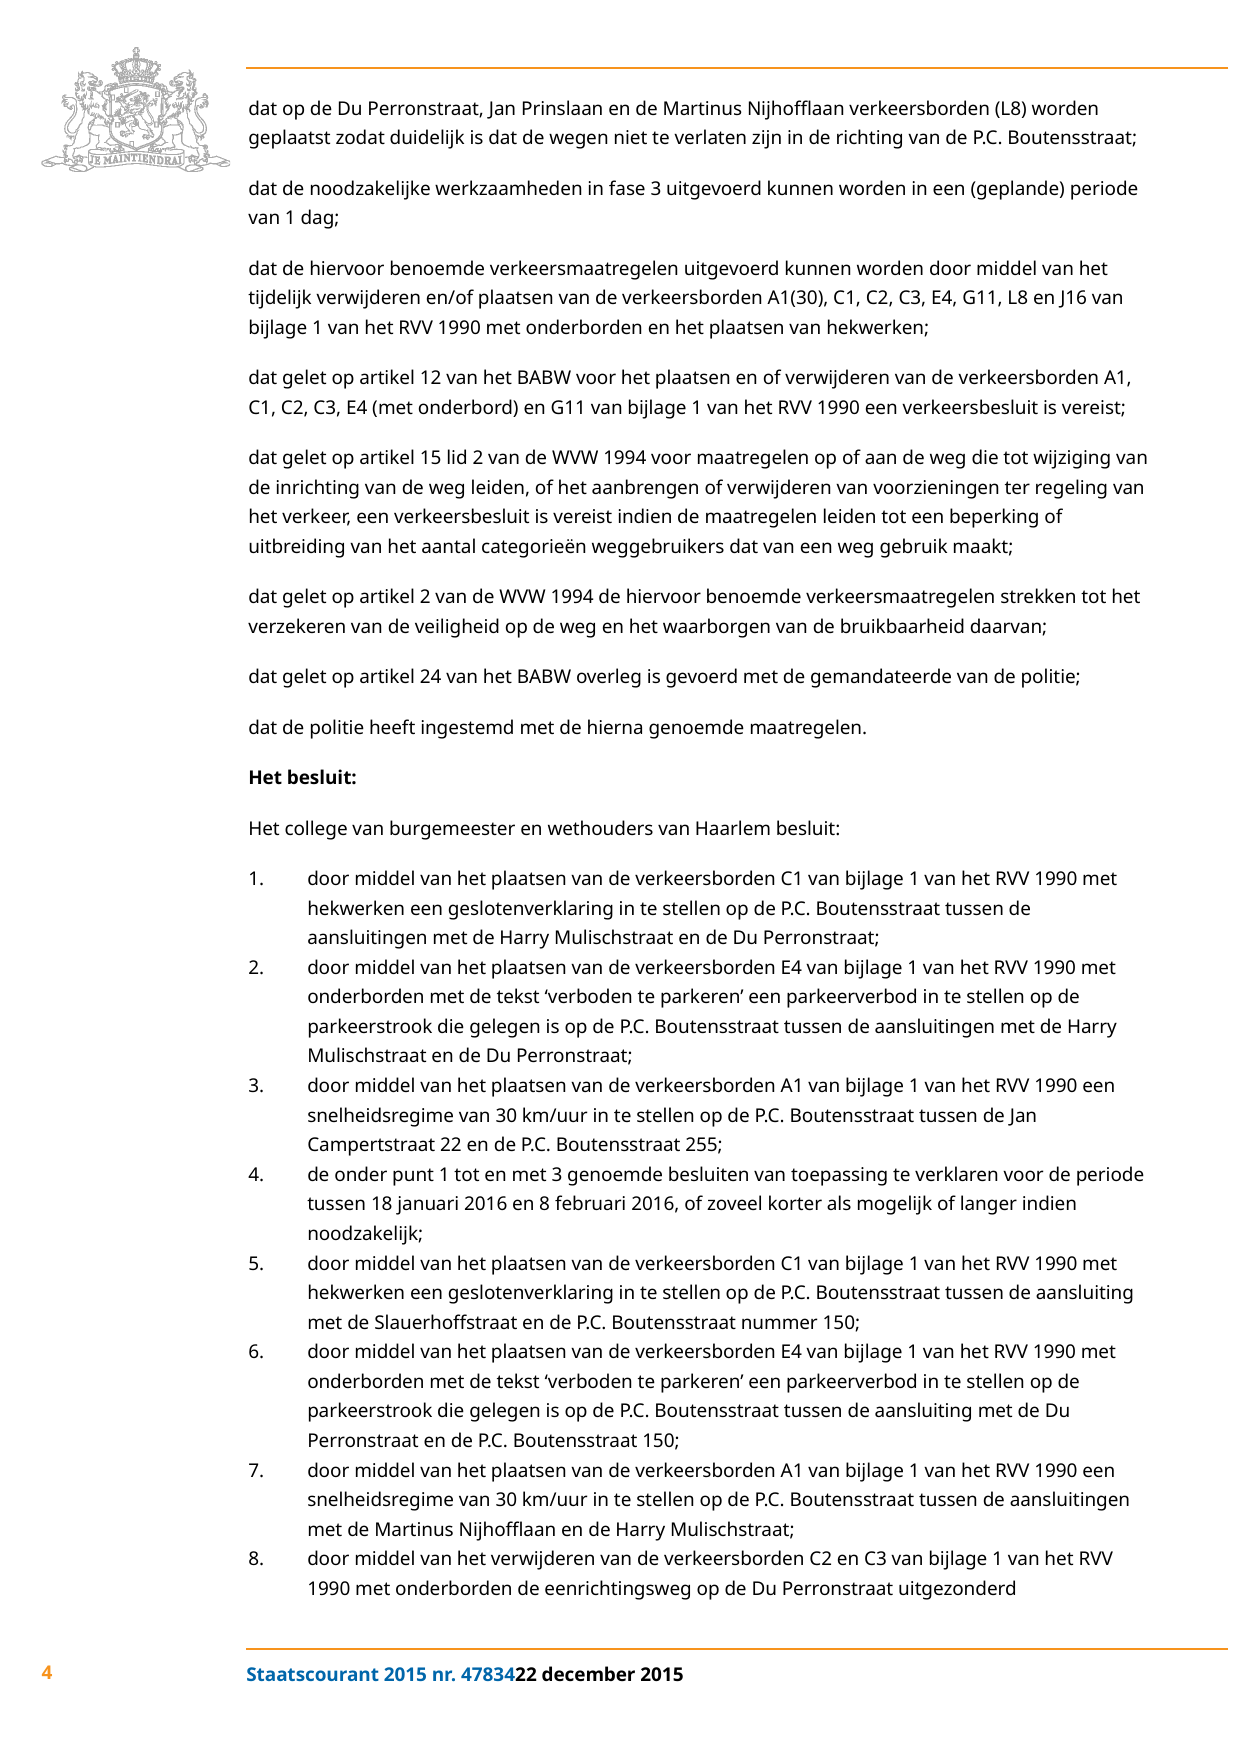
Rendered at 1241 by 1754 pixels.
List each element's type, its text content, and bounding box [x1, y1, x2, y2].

text dat op de Du Perronstraat, Jan Prinslaan en de Martinus Nijhofflaan verkeersborden (L8) worden geplaatst zodat duidelijk is dat de wegen niet te verlaten zijn in de richting van de P.C. Boutensstraat; [248, 95, 1152, 150]
text dat gelet op artikel 24 van het BABW overleg is gevoerd met de gemandateerde van de politie; [248, 663, 1152, 689]
picture [41, 47, 231, 172]
list de onder punt 1 tot en met 3 genoemde besluiten van toepassing te verklaren voor de periode tussen 18 januari 2016 en 8 februari 2016, of zoveel korter als mogelijk of langer indien noodzakelijk; [248, 1161, 1152, 1246]
list door middel van het plaatsen van de verkeersborden E4 van bijlage 1 van het RVV 1990 met onderborden met de tekst ‘verboden te parkeren’ een parkeerverbod in te stellen op de parkeerstrook die gelegen is op de P.C. Boutensstraat tussen de aansluitingen met de Harry Mulischstraat en de Du Perronstraat; [248, 954, 1152, 1068]
text dat gelet op artikel 2 van de WVW 1994 de hiervoor benoemde verkeersmaatregelen strekken tot het verzekeren van de veiligheid op de weg en het waarborgen van de bruikbaarheid daarvan; [248, 583, 1152, 639]
list door middel van het plaatsen van de verkeersborden C1 van bijlage 1 van het RVV 1990 met hekwerken een geslotenverklaring in te stellen op de P.C. Boutensstraat tussen de aansluiting met de Slauerhoffstraat en de P.C. Boutensstraat nummer 150; [248, 1250, 1152, 1335]
list door middel van het verwijderen van de verkeersborden C2 en C3 van bijlage 1 van het RVV 1990 met onderborden de eenrichtingsweg op de Du Perronstraat uitgezonderd [248, 1546, 1152, 1601]
list door middel van het plaatsen van de verkeersborden A1 van bijlage 1 van het RVV 1990 een snelheidsregime van 30 km/uur in te stellen op de P.C. Boutensstraat tussen de aansluitingen met de Martinus Nijhofflaan en de Harry Mulischstraat; [248, 1457, 1152, 1542]
list door middel van het plaatsen van de verkeersborden E4 van bijlage 1 van het RVV 1990 met onderborden met de tekst ‘verboden te parkeren’ een parkeerverbod in te stellen op de parkeerstrook die gelegen is op de P.C. Boutensstraat tussen de aansluiting met de Du Perronstraat en de P.C. Boutensstraat 150; [248, 1338, 1152, 1453]
text Het college van burgemeester en wethouders van Haarlem besluit: [248, 815, 1152, 841]
text dat de politie heeft ingestemd met de hierna genoemde maatregelen. [248, 714, 1152, 740]
text dat de hiervoor benoemde verkeersmaatregelen uitgevoerd kunnen worden door middel van het tijdelijk verwijderen en/of plaatsen van de verkeersborden A1(30), C1, C2, C3, E4, G11, L8 en J16 van bijlage 1 van het RVV 1990 met onderborden en het plaatsen van hekwerken; [248, 255, 1152, 340]
text dat de noodzakelijke werkzaamheden in fase 3 uitgevoerd kunnen worden in een (geplande) periode van 1 dag; [248, 175, 1152, 230]
text Het besluit: [248, 764, 1152, 790]
text dat gelet op artikel 12 van het BABW voor het plaatsen en of verwijderen van de verkeersborden A1, C1, C2, C3, E4 (met onderbord) en G11 van bijlage 1 van het RVV 1990 een verkeersbesluit is vereist; [248, 364, 1152, 420]
list door middel van het plaatsen van de verkeersborden A1 van bijlage 1 van het RVV 1990 een snelheidsregime van 30 km/uur in te stellen op de P.C. Boutensstraat tussen de Jan Campertstraat 22 en de P.C. Boutensstraat 255; [248, 1072, 1152, 1157]
list door middel van het plaatsen van de verkeersborden C1 van bijlage 1 van het RVV 1990 met hekwerken een geslotenverklaring in te stellen op de P.C. Boutensstraat tussen de aansluitingen met de Harry Mulischstraat en de Du Perronstraat; [248, 865, 1152, 950]
text dat gelet op artikel 15 lid 2 van de WVW 1994 voor maatregelen op of aan de weg die tot wijziging van de inrichting van de weg leiden, of het aanbrengen of verwijderen van voorzieningen ter regeling van het verkeer, een verkeersbesluit is vereist indien de maatregelen leiden tot een beperking of uitbreiding van het aantal categorieën weggebruikers dat van een weg gebruik maakt; [248, 444, 1152, 559]
